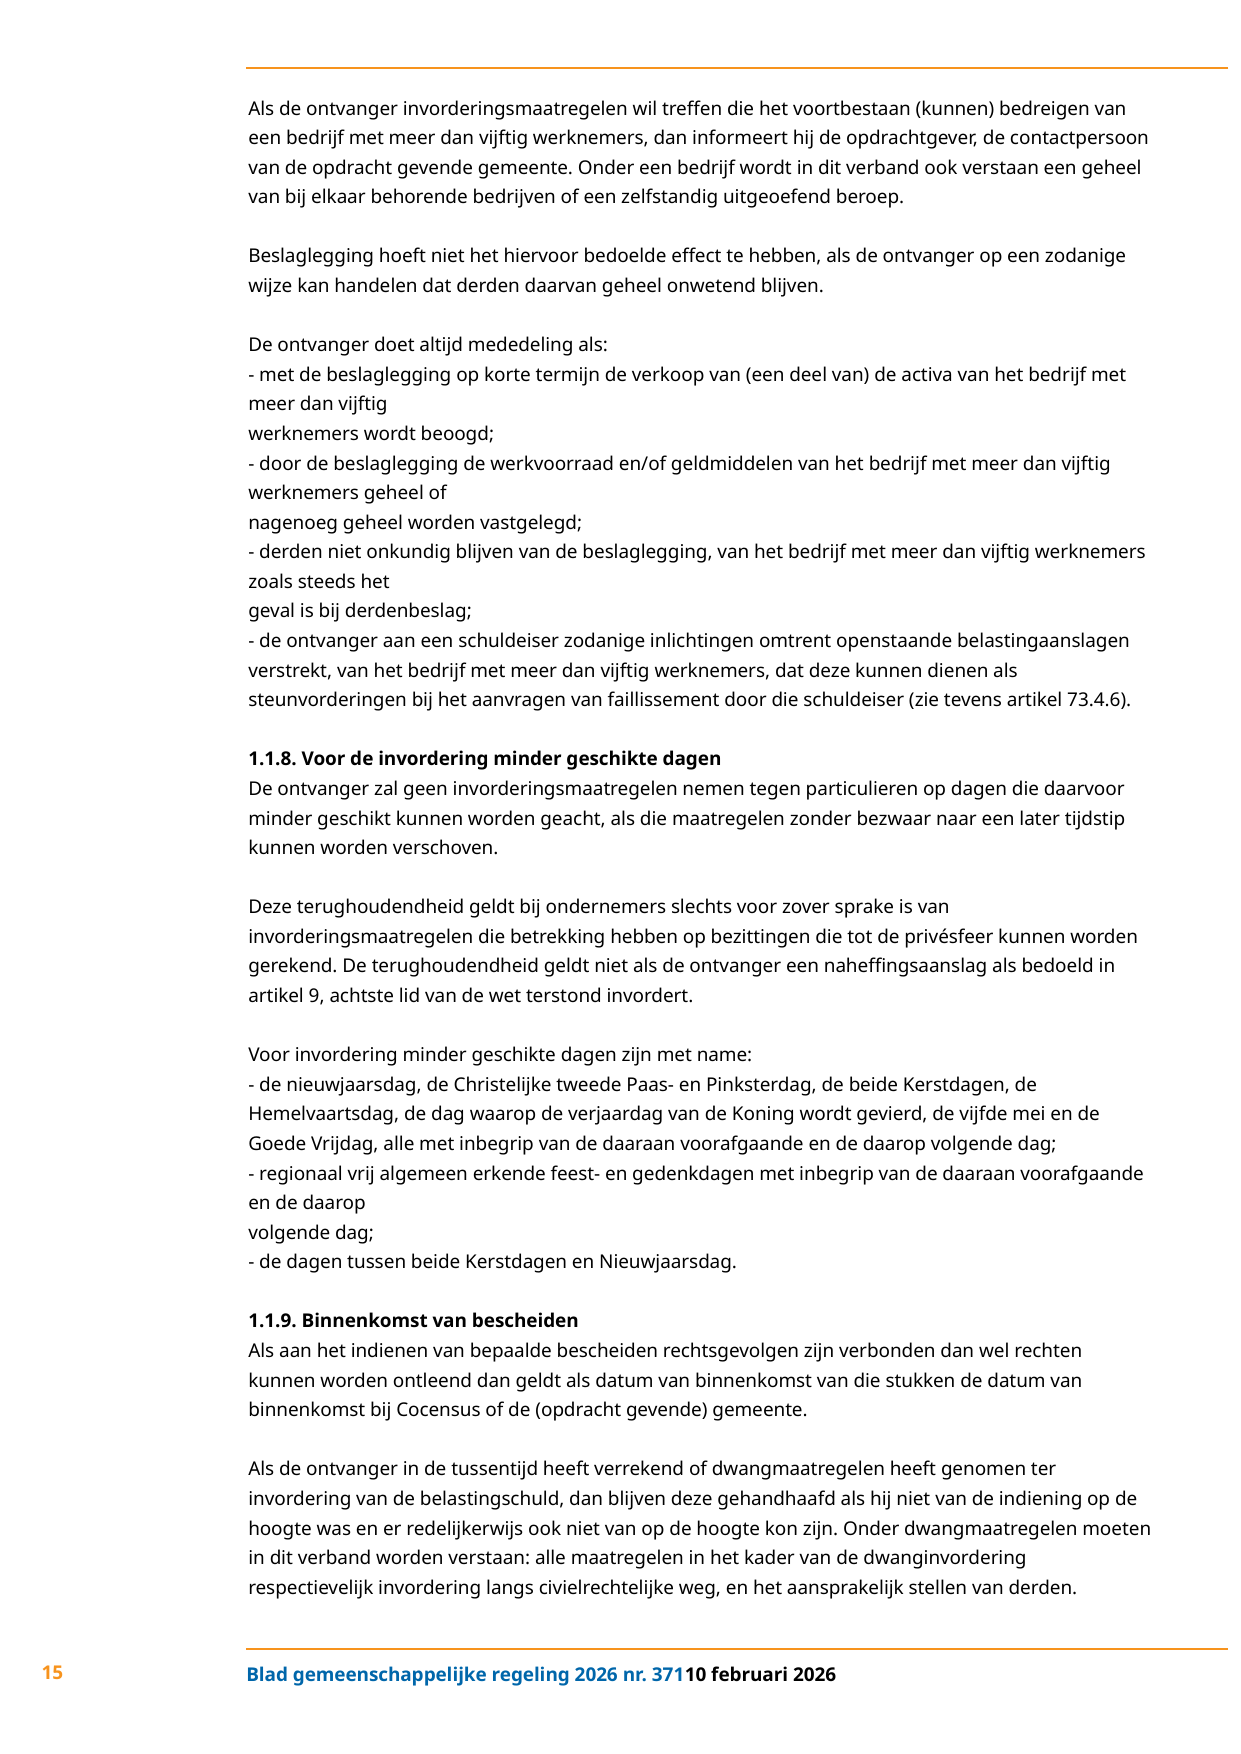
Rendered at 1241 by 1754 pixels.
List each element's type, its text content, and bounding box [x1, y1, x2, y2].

text - regionaal vrij algemeen erkende feest- en gedenkdagen met inbegrip van de daaraan voorafgaande en de daarop [248, 1160, 1152, 1215]
text Deze terughoudendheid geldt bij ondernemers slechts voor zover sprake is van invorderingsmaatregelen die betrekking hebben op bezittingen die tot de privésfeer kunnen worden gerekend. De terughoudendheid geldt niet als de ontvanger een naheffingsaanslag als bedoeld in artikel 9, achtste lid van de wet terstond invordert. [248, 893, 1152, 1008]
text Voor invordering minder geschikte dagen zijn met name: [248, 1041, 1152, 1067]
text - de ontvanger aan een schuldeiser zodanige inlichtingen omtrent openstaande belastingaanslagen verstrekt, van het bedrijf met meer dan vijftig werknemers, dat deze kunnen dienen als steunvorderingen bij het aanvragen van faillissement door die schuldeiser (zie tevens artikel 73.4.6). [248, 627, 1152, 712]
picture [41, 47, 231, 172]
text Beslaglegging hoeft niet het hiervoor bedoelde effect te hebben, als de ontvanger op een zodanige wijze kan handelen dat derden daarvan geheel onwetend blijven. [248, 243, 1152, 298]
text geval is bij derdenbeslag; [248, 598, 1152, 623]
text - de nieuwjaarsdag, de Christelijke tweede Paas- en Pinksterdag, de beide Kerstdagen, de Hemelvaartsdag, de dag waarop de verjaardag van de Koning wordt gevierd, de vijfde mei en de Goede Vrijdag, alle met inbegrip van de daaraan voorafgaande en de daarop volgende dag; [248, 1071, 1152, 1156]
text - door de beslaglegging de werkvoorraad en/of geldmiddelen van het bedrijf met meer dan vijftig werknemers geheel of [248, 450, 1152, 505]
text De ontvanger doet altijd mededeling als: [248, 331, 1152, 357]
text 1.1.9. Binnenkomst van bescheiden [248, 1308, 1152, 1333]
text werknemers wordt beoogd; [248, 420, 1152, 446]
text Als de ontvanger invorderingsmaatregelen wil treffen die het voortbestaan (kunnen) bedreigen van een bedrijf met meer dan vijftig werknemers, dan informeert hij de opdrachtgever, de contactpersoon van de opdracht gevende gemeente. Onder een bedrijf wordt in dit verband ook verstaan een geheel van bij elkaar behorende bedrijven of een zelfstandig uitgeoefend beroep. [248, 95, 1152, 209]
text nagenoeg geheel worden vastgelegd; [248, 509, 1152, 535]
text De ontvanger zal geen invorderingsmaatregelen nemen tegen particulieren op dagen die daarvoor minder geschikt kunnen worden geacht, als die maatregelen zonder bezwaar naar een later tijdstip kunnen worden verschoven. [248, 775, 1152, 860]
text 1.1.8. Voor de invordering minder geschikte dagen [248, 746, 1152, 771]
text volgende dag; [248, 1219, 1152, 1245]
text - derden niet onkundig blijven van de beslaglegging, van het bedrijf met meer dan vijftig werknemers zoals steeds het [248, 538, 1152, 594]
text - met de beslaglegging op korte termijn de verkoop van (een deel van) de activa van het bedrijf met meer dan vijftig [248, 361, 1152, 416]
text Als aan het indienen van bepaalde bescheiden rechtsgevolgen zijn verbonden dan wel rechten kunnen worden ontleend dan geldt als datum van binnenkomst van die stukken de datum van binnenkomst bij Cocensus of de (opdracht gevende) gemeente. [248, 1337, 1152, 1422]
text - de dagen tussen beide Kerstdagen en Nieuwjaarsdag. [248, 1248, 1152, 1274]
text Als de ontvanger in de tussentijd heeft verrekend of dwangmaatregelen heeft genomen ter invordering van de belastingschuld, dan blijven deze gehandhaafd als hij niet van de indiening op de hoogte was en er redelijkerwijs ook niet van op de hoogte kon zijn. Onder dwangmaatregelen moeten in dit verband worden verstaan: alle maatregelen in het kader van de dwanginvordering respectievelijk invordering langs civielrechtelijke weg, en het aansprakelijk stellen van derden. [248, 1456, 1152, 1600]
